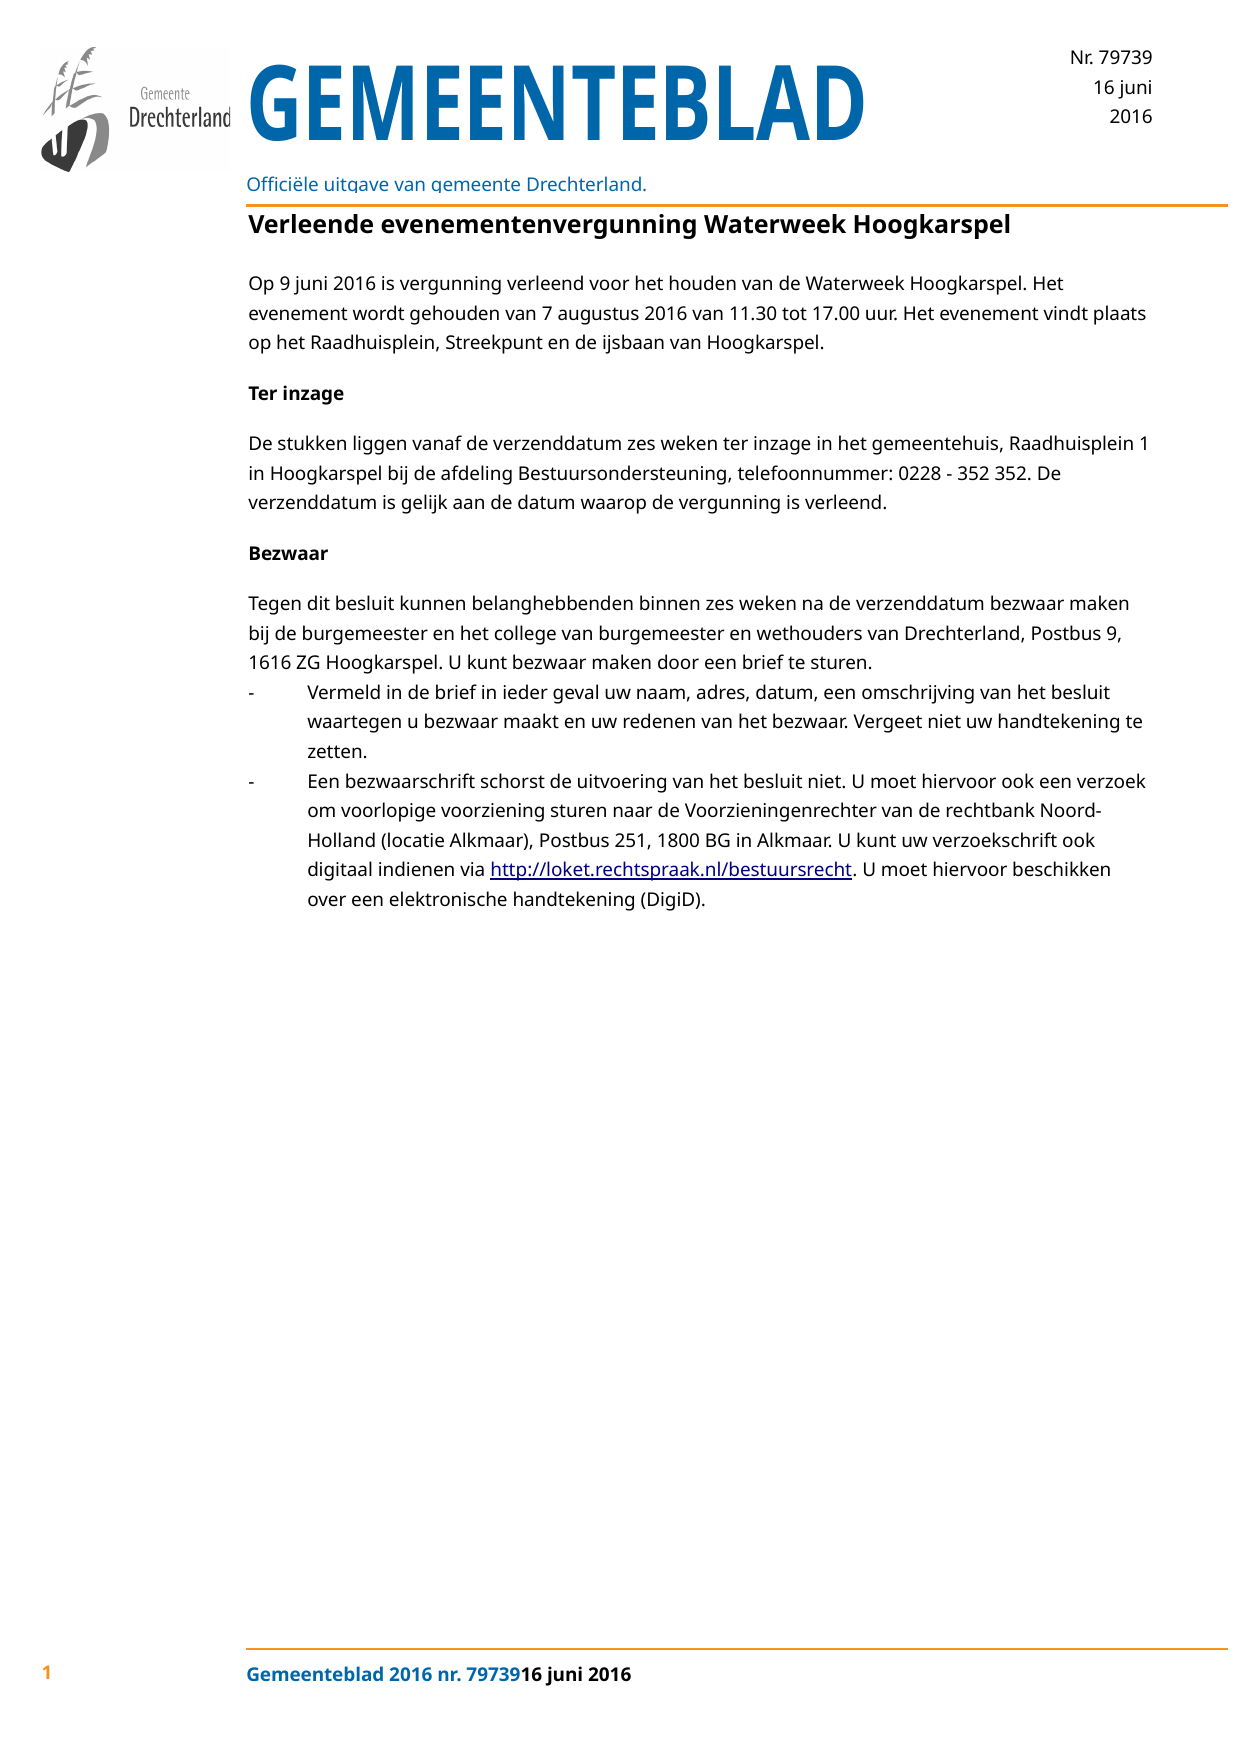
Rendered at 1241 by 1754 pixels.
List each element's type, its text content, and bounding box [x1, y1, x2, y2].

text Tegen dit besluit kunnen belanghebbenden binnen zes weken na de verzenddatum bezwaar maken bij de burgemeester en het college van burgemeester en wethouders van Drechterland, Postbus 9, 1616 ZG Hoogkarspel. U kunt bezwaar maken door een brief te sturen. [248, 590, 1152, 675]
text De stukken liggen vanaf de verzenddatum zes weken ter inzage in het gemeentehuis, Raadhuisplein 1 in Hoogkarspel bij de afdeling Bestuursondersteuning, telefoonnummer: 0228 - 352 352. De verzenddatum is gelijk aan de datum waarop de vergunning is verleend. [248, 430, 1152, 515]
text Verleende evenementenvergunning Waterweek Hoogkarspel [248, 207, 1152, 241]
picture [41, 47, 231, 172]
list Een bezwaarschrift schorst de uitvoering van het besluit niet. U moet hiervoor ook een verzoek om voorlopige voorziening sturen naar de Voorzieningenrechter van de rechtbank Noord-Holland (locatie Alkmaar), Postbus 251, 1800 BG in Alkmaar. U kunt uw verzoekschrift ook digitaal indienen via http://loket.rechtspraak.nl/bestuursrecht. U moet hiervoor beschikken over een elektronische handtekening (DigiD). [248, 768, 1152, 912]
text Ter inzage [248, 380, 1152, 406]
text Bezwaar [248, 540, 1152, 566]
list Vermeld in de brief in ieder geval uw naam, adres, datum, een omschrijving van het besluit waartegen u bezwaar maakt en uw redenen van het bezwaar. Vergeet niet uw handtekening te zetten. [248, 679, 1152, 764]
text Op 9 juni 2016 is vergunning verleend voor het houden van de Waterweek Hoogkarspel. Het evenement wordt gehouden van 7 augustus 2016 van 11.30 tot 17.00 uur. Het evenement vindt plaats op het Raadhuisplein, Streekpunt en de ijsbaan van Hoogkarspel. [248, 270, 1152, 355]
